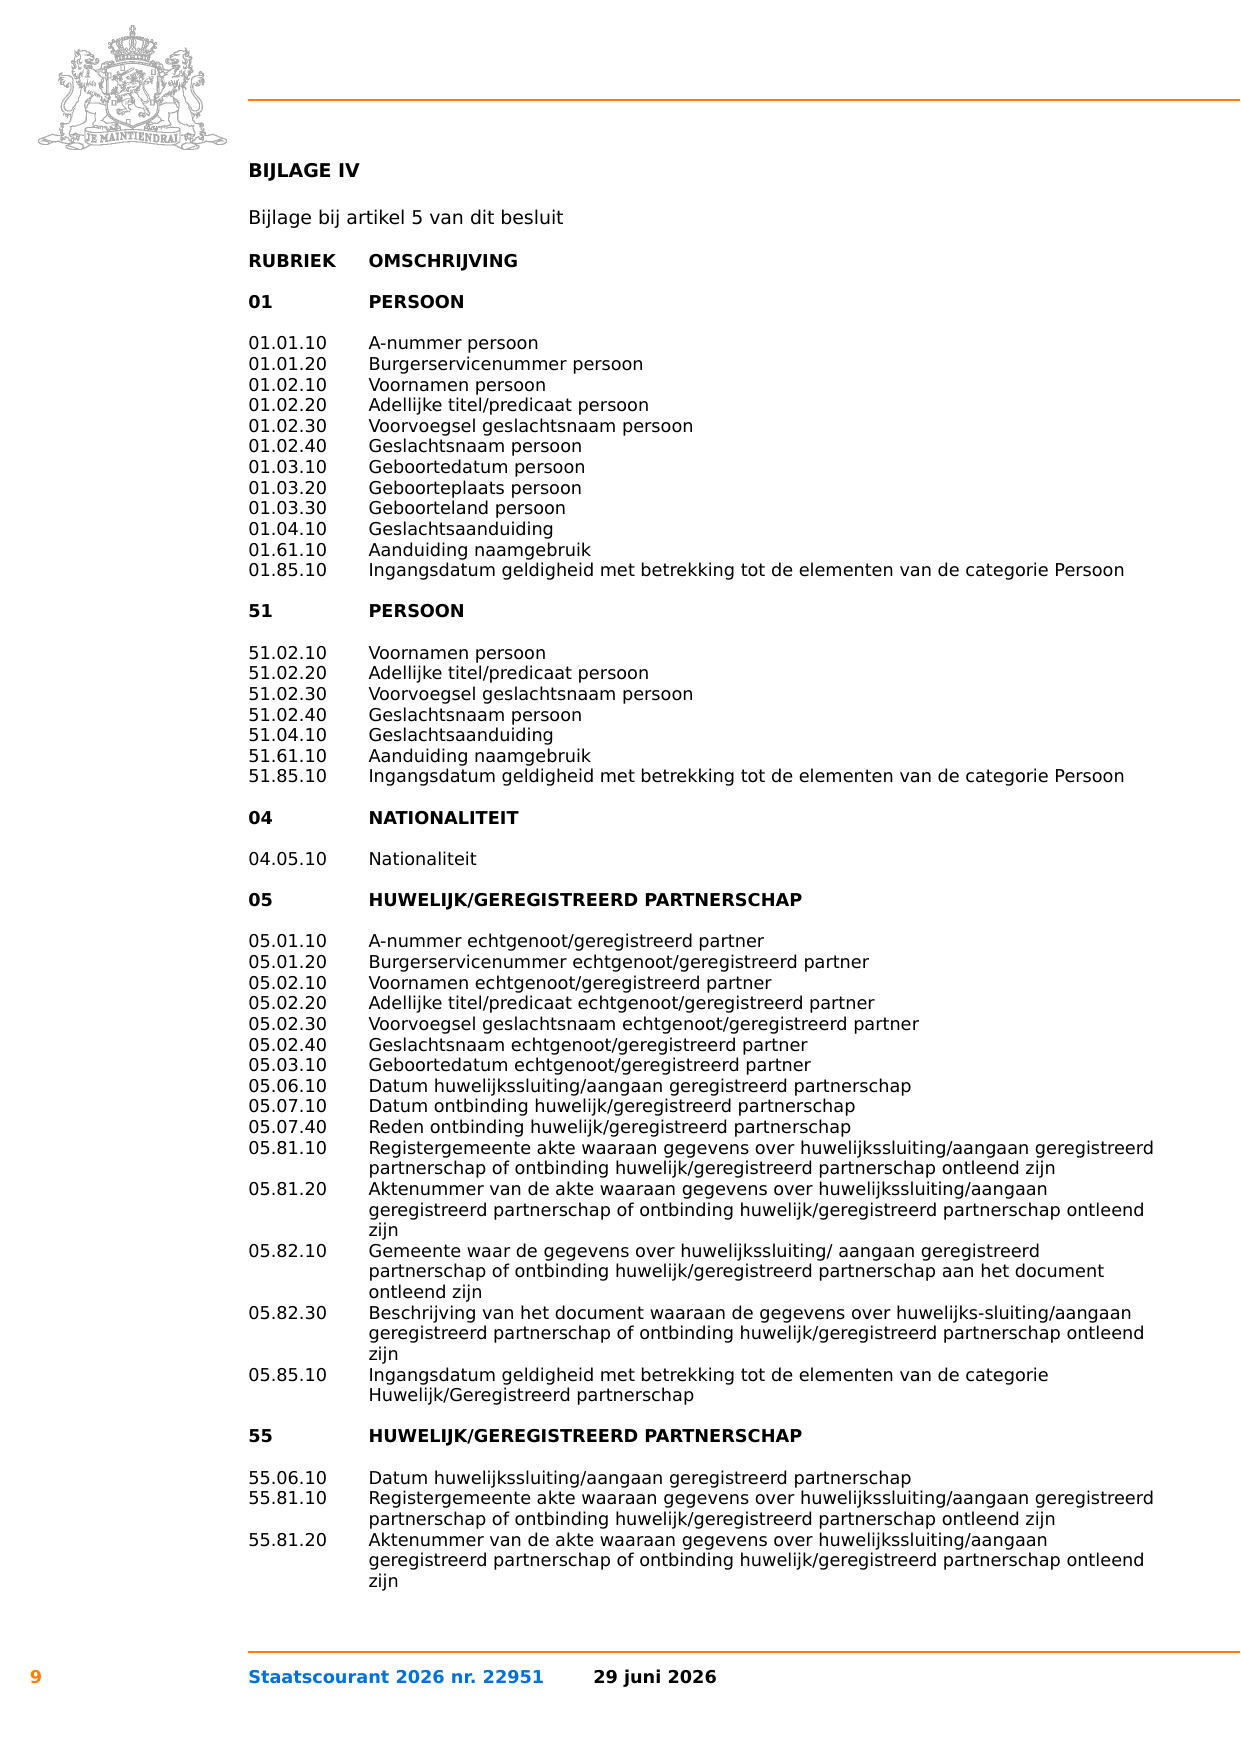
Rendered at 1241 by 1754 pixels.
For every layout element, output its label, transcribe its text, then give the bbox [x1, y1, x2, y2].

table_cell [248, 1447, 362, 1468]
table_cell [363, 271, 1163, 292]
table_cell HUWELIJK/GEREGISTREERD PARTNERSCHAP [363, 890, 1163, 911]
table_cell 51.02.30 [248, 684, 362, 704]
table_cell HUWELIJK/GEREGISTREERD PARTNERSCHAP [363, 1426, 1163, 1447]
table_cell [248, 581, 362, 601]
table_cell 01.03.20 [248, 478, 362, 498]
subtitle BIJLAGE IV [248, 160, 1163, 182]
table_cell Aanduiding naamgebruik [363, 746, 1163, 766]
table_cell 05.07.10 [248, 1096, 362, 1117]
table_cell Burgerservicenummer echtgenoot/geregistreerd partner [363, 952, 1163, 973]
table_cell Adellijke titel/predicaat echtgenoot/geregistreerd partner [363, 993, 1163, 1014]
table_cell Geslachtsnaam echtgenoot/geregistreerd partner [363, 1035, 1163, 1055]
table_cell Voornamen persoon [363, 643, 1163, 663]
table_cell 01.03.30 [248, 498, 362, 519]
table_header RUBRIEK [248, 251, 362, 271]
table_cell 05.01.10 [248, 931, 362, 952]
table_cell Voorvoegsel geslachtsnaam persoon [363, 416, 1163, 436]
table_cell 51.04.10 [248, 725, 362, 746]
table_cell Voorvoegsel geslachtsnaam persoon [363, 684, 1163, 704]
table_cell PERSOON [363, 601, 1163, 622]
table_cell [363, 787, 1163, 808]
table_cell Registergemeente akte waaraan gegevens over huwelijkssluiting/aangaan geregistreerd partnerschap of ontbinding huwelijk/geregistreerd partnerschap ontleend zijn [363, 1488, 1163, 1529]
table_cell 01.02.10 [248, 375, 362, 395]
table_cell Geboortedatum persoon [363, 457, 1163, 478]
text Bijlage bij artikel 5 van dit besluit [248, 207, 1163, 229]
table_cell [248, 828, 362, 849]
table_cell [363, 581, 1163, 601]
table_cell Geslachtsnaam persoon [363, 705, 1163, 725]
table_cell 05.82.30 [248, 1303, 362, 1364]
table_cell 01.01.20 [248, 354, 362, 374]
table_cell 01.01.10 [248, 333, 362, 354]
table_cell Ingangsdatum geldigheid met betrekking tot de elementen van de categorie Huwelijk/Geregistreerd partnerschap [363, 1365, 1163, 1406]
table_cell Aktenummer van de akte waaraan gegevens over huwelijkssluiting/aangaan geregistreerd partnerschap of ontbinding huwelijk/geregistreerd partnerschap ontleend zijn [363, 1179, 1163, 1241]
table_cell 04 [248, 808, 362, 828]
table_cell Datum ontbinding huwelijk/geregistreerd partnerschap [363, 1096, 1163, 1117]
table_cell 51.02.20 [248, 663, 362, 684]
table_cell 05.02.40 [248, 1035, 362, 1055]
table_cell Ingangsdatum geldigheid met betrekking tot de elementen van de categorie Persoon [363, 766, 1163, 787]
table_cell Adellijke titel/predicaat persoon [363, 663, 1163, 684]
table_cell 01.03.10 [248, 457, 362, 478]
table_cell 55 [248, 1426, 362, 1447]
table_cell Burgerservicenummer persoon [363, 354, 1163, 374]
table_cell [248, 787, 362, 808]
table_cell [248, 870, 362, 890]
table_cell 05.06.10 [248, 1076, 362, 1096]
table_cell [363, 828, 1163, 849]
table_cell Reden ontbinding huwelijk/geregistreerd partnerschap [363, 1117, 1163, 1138]
table_cell [248, 1406, 362, 1426]
table_cell Geslachtsaanduiding [363, 725, 1163, 746]
table_cell [363, 1447, 1163, 1468]
table_cell 55.81.10 [248, 1488, 362, 1529]
table_cell 05.07.40 [248, 1117, 362, 1138]
table_cell 51.61.10 [248, 746, 362, 766]
table_cell 05.02.10 [248, 973, 362, 993]
table_cell Geboortedatum echtgenoot/geregistreerd partner [363, 1055, 1163, 1076]
table_cell Aanduiding naamgebruik [363, 540, 1163, 560]
table_cell [248, 622, 362, 643]
table_cell Gemeente waar de gegevens over huwelijkssluiting/ aangaan geregistreerd partnerschap of ontbinding huwelijk/geregistreerd partnerschap aan het document ontleend zijn [363, 1241, 1163, 1303]
table_cell Aktenummer van de akte waaraan gegevens over huwelijkssluiting/aangaan geregistreerd partnerschap of ontbinding huwelijk/geregistreerd partnerschap ontleend zijn [363, 1530, 1163, 1591]
table_cell 51.85.10 [248, 766, 362, 787]
table_cell 05 [248, 890, 362, 911]
table_cell Voorvoegsel geslachtsnaam echtgenoot/geregistreerd partner [363, 1014, 1163, 1034]
picture [38, 25, 227, 150]
table_cell 01.85.10 [248, 560, 362, 581]
table_cell Datum huwelijkssluiting/aangaan geregistreerd partnerschap [363, 1468, 1163, 1488]
table_cell 01.04.10 [248, 519, 362, 539]
table_cell Geboorteplaats persoon [363, 478, 1163, 498]
table_cell 55.81.20 [248, 1530, 362, 1591]
table_cell Adellijke titel/predicaat persoon [363, 395, 1163, 416]
table_cell [248, 313, 362, 333]
table_cell 05.02.30 [248, 1014, 362, 1034]
table_cell 01.61.10 [248, 540, 362, 560]
table_cell Geslachtsnaam persoon [363, 436, 1163, 457]
table_cell 05.01.20 [248, 952, 362, 973]
table_cell Registergemeente akte waaraan gegevens over huwelijkssluiting/aangaan geregistreerd partnerschap of ontbinding huwelijk/geregistreerd partnerschap ontleend zijn [363, 1138, 1163, 1179]
table_cell [363, 870, 1163, 890]
table_cell 04.05.10 [248, 849, 362, 869]
table_cell NATIONALITEIT [363, 808, 1163, 828]
table_cell Geboorteland persoon [363, 498, 1163, 519]
table_cell Ingangsdatum geldigheid met betrekking tot de elementen van de categorie Persoon [363, 560, 1163, 581]
table_cell PERSOON [363, 292, 1163, 313]
table_cell Nationaliteit [363, 849, 1163, 869]
table_cell A-nummer persoon [363, 333, 1163, 354]
table_cell [363, 1406, 1163, 1426]
table_cell 51 [248, 601, 362, 622]
table_cell [363, 313, 1163, 333]
table_cell [248, 271, 362, 292]
table_header OMSCHRIJVING [363, 251, 1163, 271]
table_cell Voornamen echtgenoot/geregistreerd partner [363, 973, 1163, 993]
table_cell 05.82.10 [248, 1241, 362, 1303]
table_cell A-nummer echtgenoot/geregistreerd partner [363, 931, 1163, 952]
table_cell 05.03.10 [248, 1055, 362, 1076]
table_cell 01.02.20 [248, 395, 362, 416]
table_cell 55.06.10 [248, 1468, 362, 1488]
table_cell 05.02.20 [248, 993, 362, 1014]
table_cell Datum huwelijkssluiting/aangaan geregistreerd partnerschap [363, 1076, 1163, 1096]
table_cell [363, 622, 1163, 643]
table_cell 05.81.20 [248, 1179, 362, 1241]
table_cell 05.85.10 [248, 1365, 362, 1406]
table_cell Voornamen persoon [363, 375, 1163, 395]
table_cell 51.02.40 [248, 705, 362, 725]
table_cell 51.02.10 [248, 643, 362, 663]
table_cell [363, 911, 1163, 931]
table_cell [248, 911, 362, 931]
table_cell 01.02.30 [248, 416, 362, 436]
table_cell 01.02.40 [248, 436, 362, 457]
table_cell Beschrijving van het document waaraan de gegevens over huwelijks-sluiting/aangaan geregistreerd partnerschap of ontbinding huwelijk/geregistreerd partnerschap ontleend zijn [363, 1303, 1163, 1364]
table_cell Geslachtsaanduiding [363, 519, 1163, 539]
table_cell 01 [248, 292, 362, 313]
table_cell 05.81.10 [248, 1138, 362, 1179]
